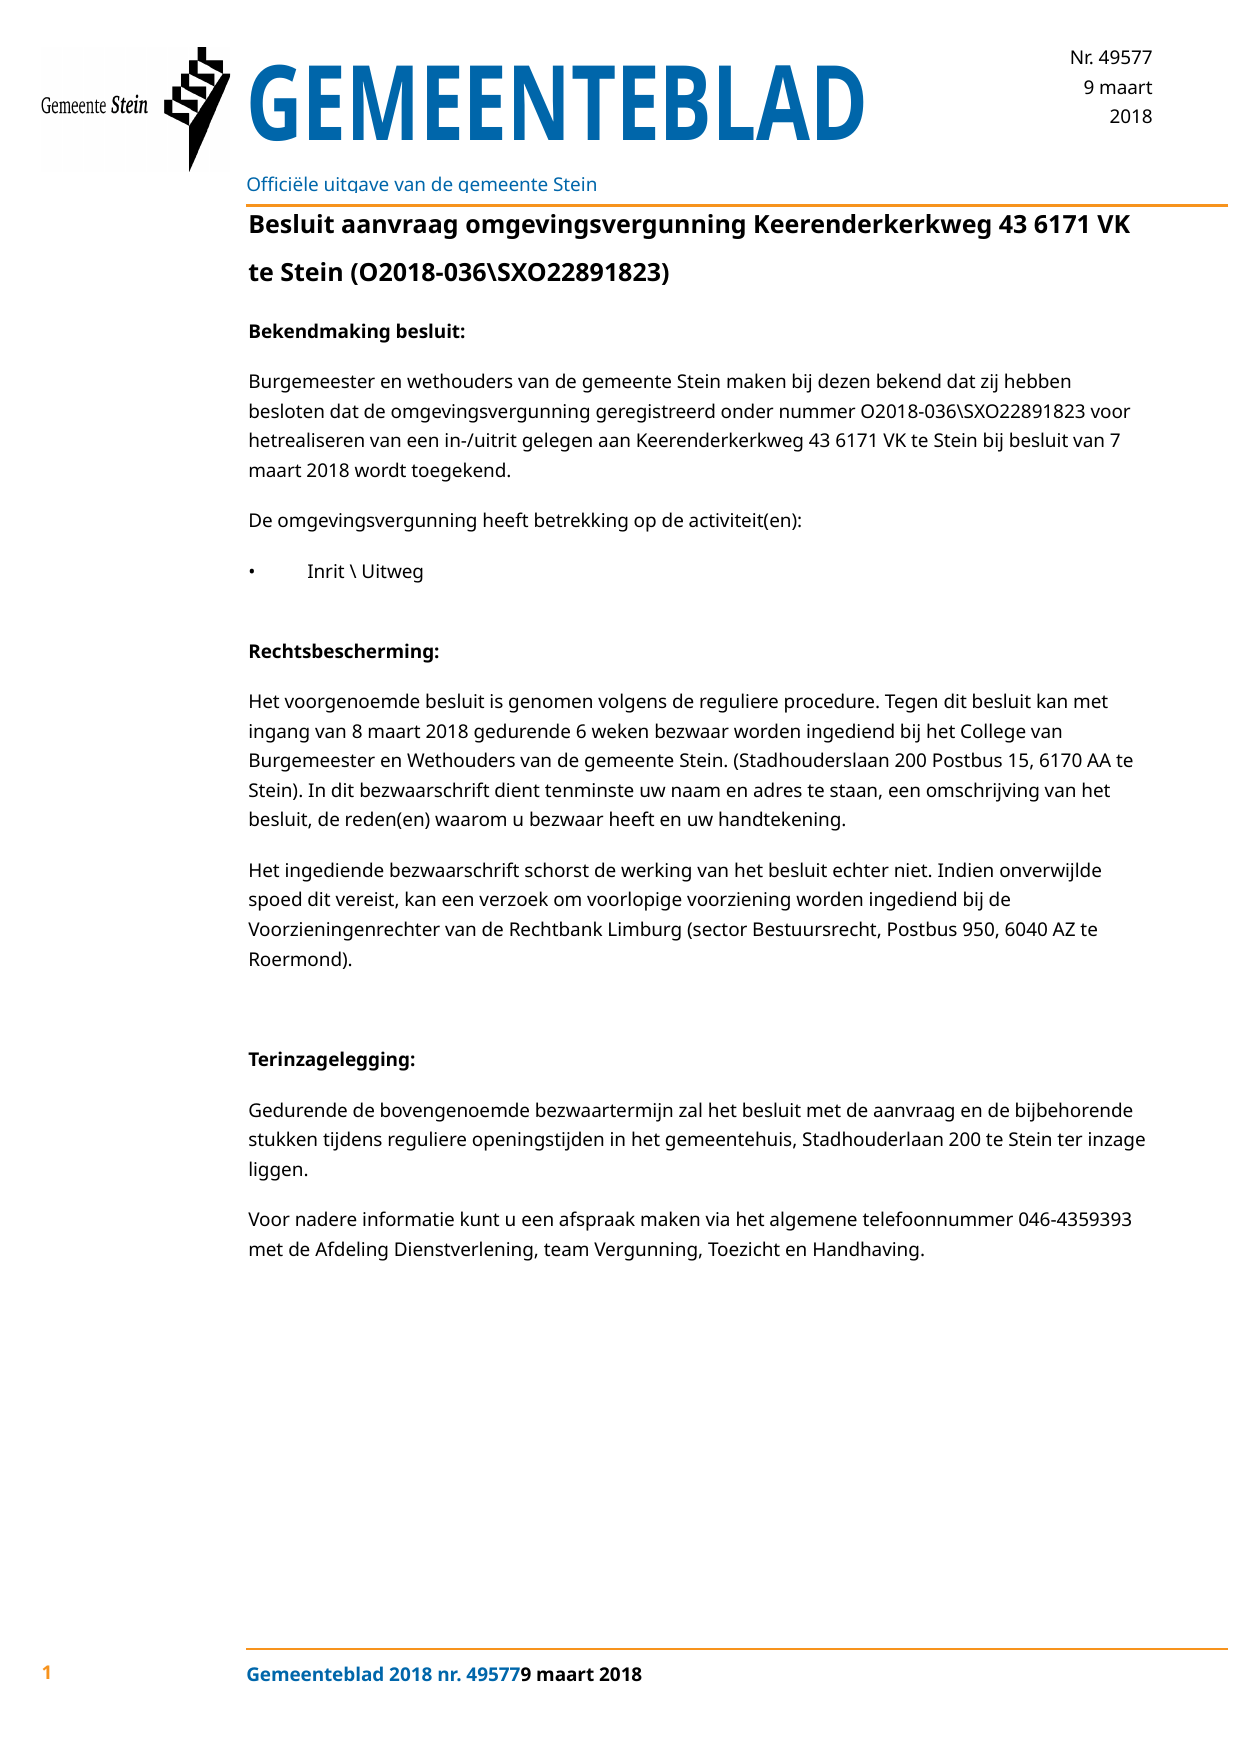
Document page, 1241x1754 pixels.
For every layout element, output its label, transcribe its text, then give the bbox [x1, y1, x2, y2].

text Besluit aanvraag omgevingsvergunning Keerenderkerkweg 43 6171 VK te Stein (O2018-036\SXO22891823) [248, 207, 1152, 288]
list Inrit \ Uitweg [248, 558, 1152, 584]
text Bekendmaking besluit: [248, 318, 1152, 344]
text De omgevingsvergunning heeft betrekking op de activiteit(en): [248, 507, 1152, 533]
text Burgemeester en wethouders van de gemeente Stein maken bij dezen bekend dat zij hebben besloten dat de omgevingsvergunning geregistreerd onder nummer O2018-036\SXO22891823 voor hetrealiseren van een in-/uitrit gelegen aan Keerenderkerkweg 43 6171 VK te Stein bij besluit van 7 maart 2018 wordt toegekend. [248, 368, 1152, 483]
text Terinzagelegging: [248, 1047, 1152, 1072]
text Voor nadere informatie kunt u een afspraak maken via het algemene telefoonnummer 046-4359393 met de Afdeling Dienstverlening, team Vergunning, Toezicht en Handhaving. [248, 1207, 1152, 1262]
text Het voorgenoemde besluit is genomen volgens de reguliere procedure. Tegen dit besluit kan met ingang van 8 maart 2018 gedurende 6 weken bezwaar worden ingediend bij het College van Burgemeester en Wethouders van de gemeente Stein. (Stadhouderslaan 200 Postbus 15, 6170 AA te Stein). In dit bezwaarschrift dient tenminste uw naam en adres te staan, een omschrijving van het besluit, de reden(en) waarom u bezwaar heeft en uw handtekening. [248, 688, 1152, 832]
picture [41, 47, 231, 172]
text Het ingediende bezwaarschrift schorst de werking van het besluit echter niet. Indien onverwijlde spoed dit vereist, kan een verzoek om voorlopige voorziening worden ingediend bij de Voorzieningenrechter van de Rechtbank Limburg (sector Bestuursrecht, Postbus 950, 6040 AZ te Roermond). [248, 857, 1152, 972]
text Rechtsbescherming: [248, 638, 1152, 664]
text Gedurende de bovengenoemde bezwaartermijn zal het besluit met de aanvraag en de bijbehorende stukken tijdens reguliere openingstijden in het gemeentehuis, Stadhouderlaan 200 te Stein ter inzage liggen. [248, 1097, 1152, 1182]
